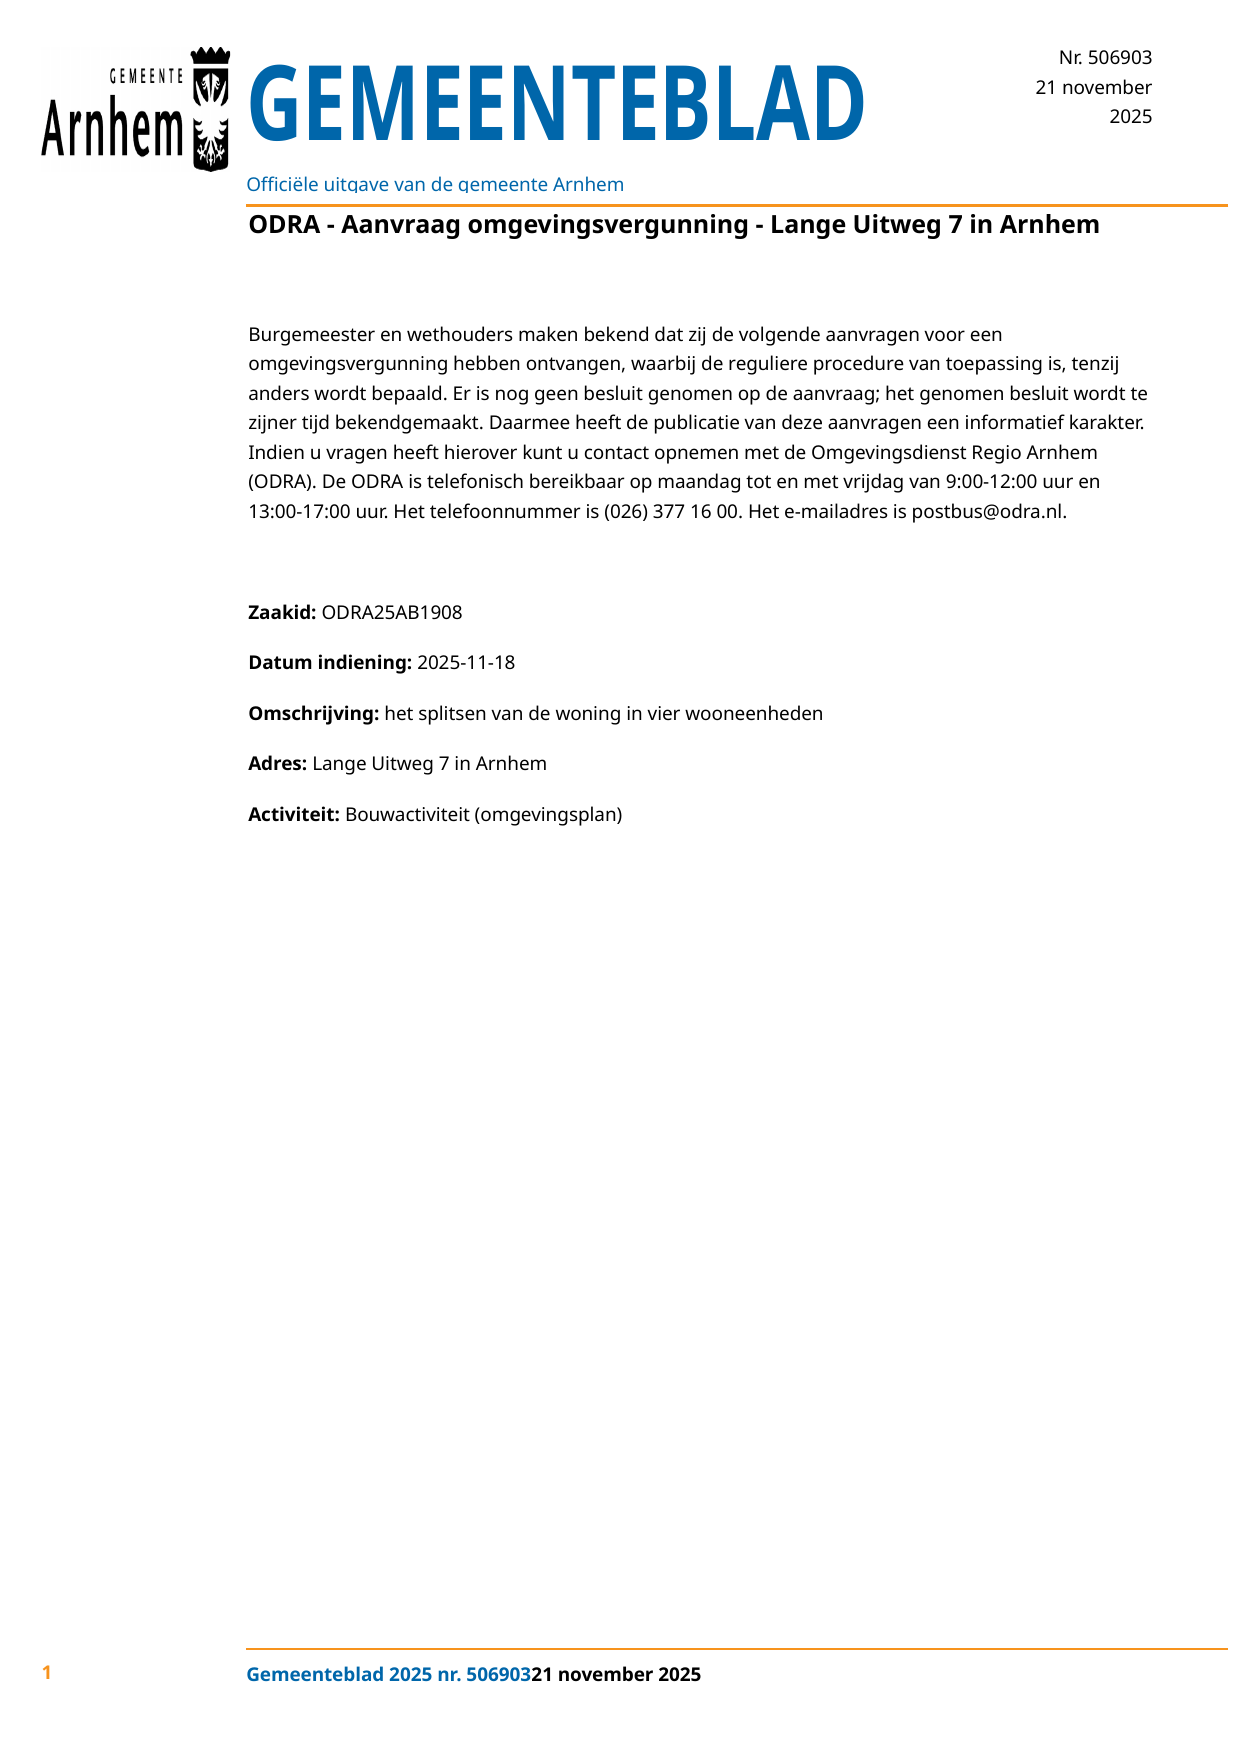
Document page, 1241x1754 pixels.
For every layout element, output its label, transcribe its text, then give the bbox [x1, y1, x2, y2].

picture [41, 47, 231, 172]
text Zaakid: ODRA25AB1908 [248, 599, 1152, 625]
text Datum indiening: 2025-11-18 [248, 649, 1152, 675]
text ODRA - Aanvraag omgevingsvergunning - Lange Uitweg 7 in Arnhem [248, 207, 1152, 241]
text Adres: Lange Uitweg 7 in Arnhem [248, 750, 1152, 776]
text Omschrijving: het splitsen van de woning in vier wooneenheden [248, 700, 1152, 726]
text Activiteit: Bouwactiviteit (omgevingsplan) [248, 801, 1152, 826]
text Burgemeester en wethouders maken bekend dat zij de volgende aanvragen voor een omgevingsvergunning hebben ontvangen, waarbij de reguliere procedure van toepassing is, tenzij anders wordt bepaald. Er is nog geen besluit genomen op de aanvraag; het genomen besluit wordt te zijner tijd bekendgemaakt. Daarmee heeft de publicatie van deze aanvragen een informatief karakter. Indien u vragen heeft hierover kunt u contact opnemen met de Omgevingsdienst Regio Arnhem (ODRA). De ODRA is telefonisch bereikbaar op maandag tot en met vrijdag van 9:00-12:00 uur en 13:00-17:00 uur. Het telefoonnummer is (026) 377 16 00. Het e-mailadres is postbus@odra.nl. [248, 321, 1152, 524]
